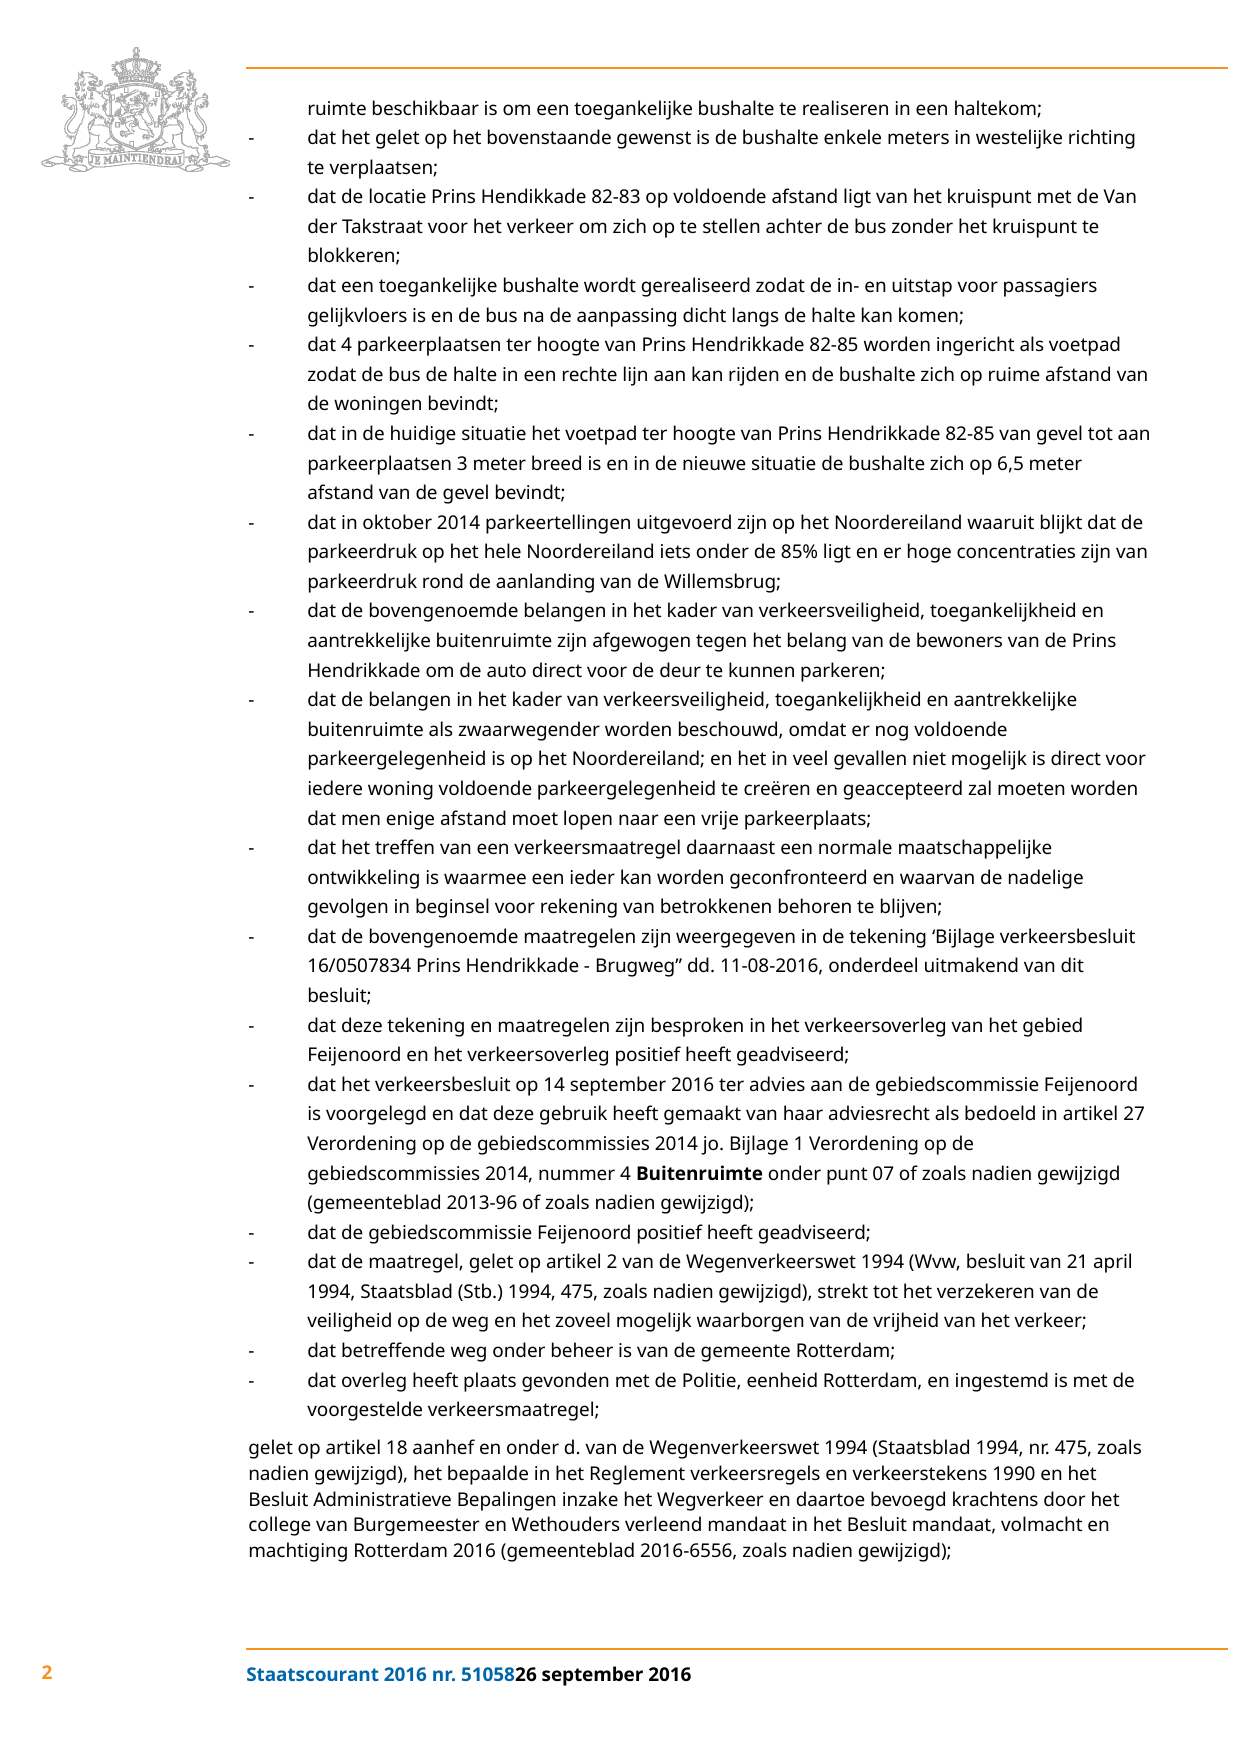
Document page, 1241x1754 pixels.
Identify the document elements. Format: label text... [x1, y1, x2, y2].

picture [41, 47, 231, 172]
list dat het treffen van een verkeersmaatregel daarnaast een normale maatschappelijke ontwikkeling is waarmee een ieder kan worden geconfronteerd en waarvan de nadelige gevolgen in beginsel voor rekening van betrokkenen behoren te blijven; [248, 834, 1152, 919]
list dat de bovengenoemde belangen in het kader van verkeersveiligheid, toegankelijkheid en aantrekkelijke buitenruimte zijn afgewogen tegen het belang van de bewoners van de Prins Hendrikkade om de auto direct voor de deur te kunnen parkeren; [248, 598, 1152, 683]
list dat deze tekening en maatregelen zijn besproken in het verkeersoverleg van het gebied Feijenoord en het verkeersoverleg positief heeft geadviseerd; [248, 1012, 1152, 1067]
list dat de gebiedscommissie Feijenoord positief heeft geadviseerd; [248, 1219, 1152, 1245]
list dat de maatregel, gelet op artikel 2 van de Wegenverkeerswet 1994 (Wvw, besluit van 21 april 1994, Staatsblad (Stb.) 1994, 475, zoals nadien gewijzigd), strekt tot het verzekeren van de veiligheid op de weg en het zoveel mogelijk waarborgen van de vrijheid van het verkeer; [248, 1248, 1152, 1333]
list dat overleg heeft plaats gevonden met de Politie, eenheid Rotterdam, en ingestemd is met de voorgestelde verkeersmaatregel; [248, 1367, 1152, 1422]
list dat de bovengenoemde maatregelen zijn weergegeven in de tekening ‘Bijlage verkeersbesluit 16/0507834 Prins Hendrikkade - Brugweg” dd. 11-08-2016, onderdeel uitmakend van dit besluit; [248, 923, 1152, 1008]
text gelet op artikel 18 aanhef en onder d. van de Wegenverkeerswet 1994 (Staatsblad 1994, nr. 475, zoals nadien gewijzigd), het bepaalde in het Reglement verkeersregels en verkeerstekens 1990 en het Besluit Administratieve Bepalingen inzake het Wegverkeer en daartoe bevoegd krachtens door het college van Burgemeester en Wethouders verleend mandaat in het Besluit mandaat, volmacht en machtiging Rotterdam 2016 (gemeenteblad 2016-6556, zoals nadien gewijzigd); [248, 1434, 1152, 1563]
list dat betreffende weg onder beheer is van de gemeente Rotterdam; [248, 1337, 1152, 1363]
list dat de locatie Prins Hendikkade 82-83 op voldoende afstand ligt van het kruispunt met de Van der Takstraat voor het verkeer om zich op te stellen achter de bus zonder het kruispunt te blokkeren; [248, 183, 1152, 268]
list dat 4 parkeerplaatsen ter hoogte van Prins Hendrikkade 82-85 worden ingericht als voetpad zodat de bus de halte in een rechte lijn aan kan rijden en de bushalte zich op ruime afstand van de woningen bevindt; [248, 331, 1152, 416]
list dat het gelet op het bovenstaande gewenst is de bushalte enkele meters in westelijke richting te verplaatsen; [248, 124, 1152, 180]
list ruimte beschikbaar is om een toegankelijke bushalte te realiseren in een haltekom; [248, 95, 1152, 121]
list dat in oktober 2014 parkeertellingen uitgevoerd zijn op het Noordereiland waaruit blijkt dat de parkeerdruk op het hele Noordereiland iets onder de 85% ligt en er hoge concentraties zijn van parkeerdruk rond de aanlanding van de Willemsbrug; [248, 509, 1152, 594]
list dat de belangen in het kader van verkeersveiligheid, toegankelijkheid en aantrekkelijke buitenruimte als zwaarwegender worden beschouwd, omdat er nog voldoende parkeergelegenheid is op het Noordereiland; en het in veel gevallen niet mogelijk is direct voor iedere woning voldoende parkeergelegenheid te creëren en geaccepteerd zal moeten worden dat men enige afstand moet lopen naar een vrije parkeerplaats; [248, 686, 1152, 831]
list dat het verkeersbesluit op 14 september 2016 ter advies aan de gebiedscommissie Feijenoord is voorgelegd en dat deze gebruik heeft gemaakt van haar adviesrecht als bedoeld in artikel 27 Verordening op de gebiedscommissies 2014 jo. Bijlage 1 Verordening op de gebiedscommissies 2014, nummer 4 Buitenruimte onder punt 07 of zoals nadien gewijzigd (gemeenteblad 2013-96 of zoals nadien gewijzigd); [248, 1071, 1152, 1215]
list dat in de huidige situatie het voetpad ter hoogte van Prins Hendrikkade 82-85 van gevel tot aan parkeerplaatsen 3 meter breed is en in de nieuwe situatie de bushalte zich op 6,5 meter afstand van de gevel bevindt; [248, 420, 1152, 505]
list dat een toegankelijke bushalte wordt gerealiseerd zodat de in- en uitstap voor passagiers gelijkvloers is en de bus na de aanpassing dicht langs de halte kan komen; [248, 272, 1152, 328]
